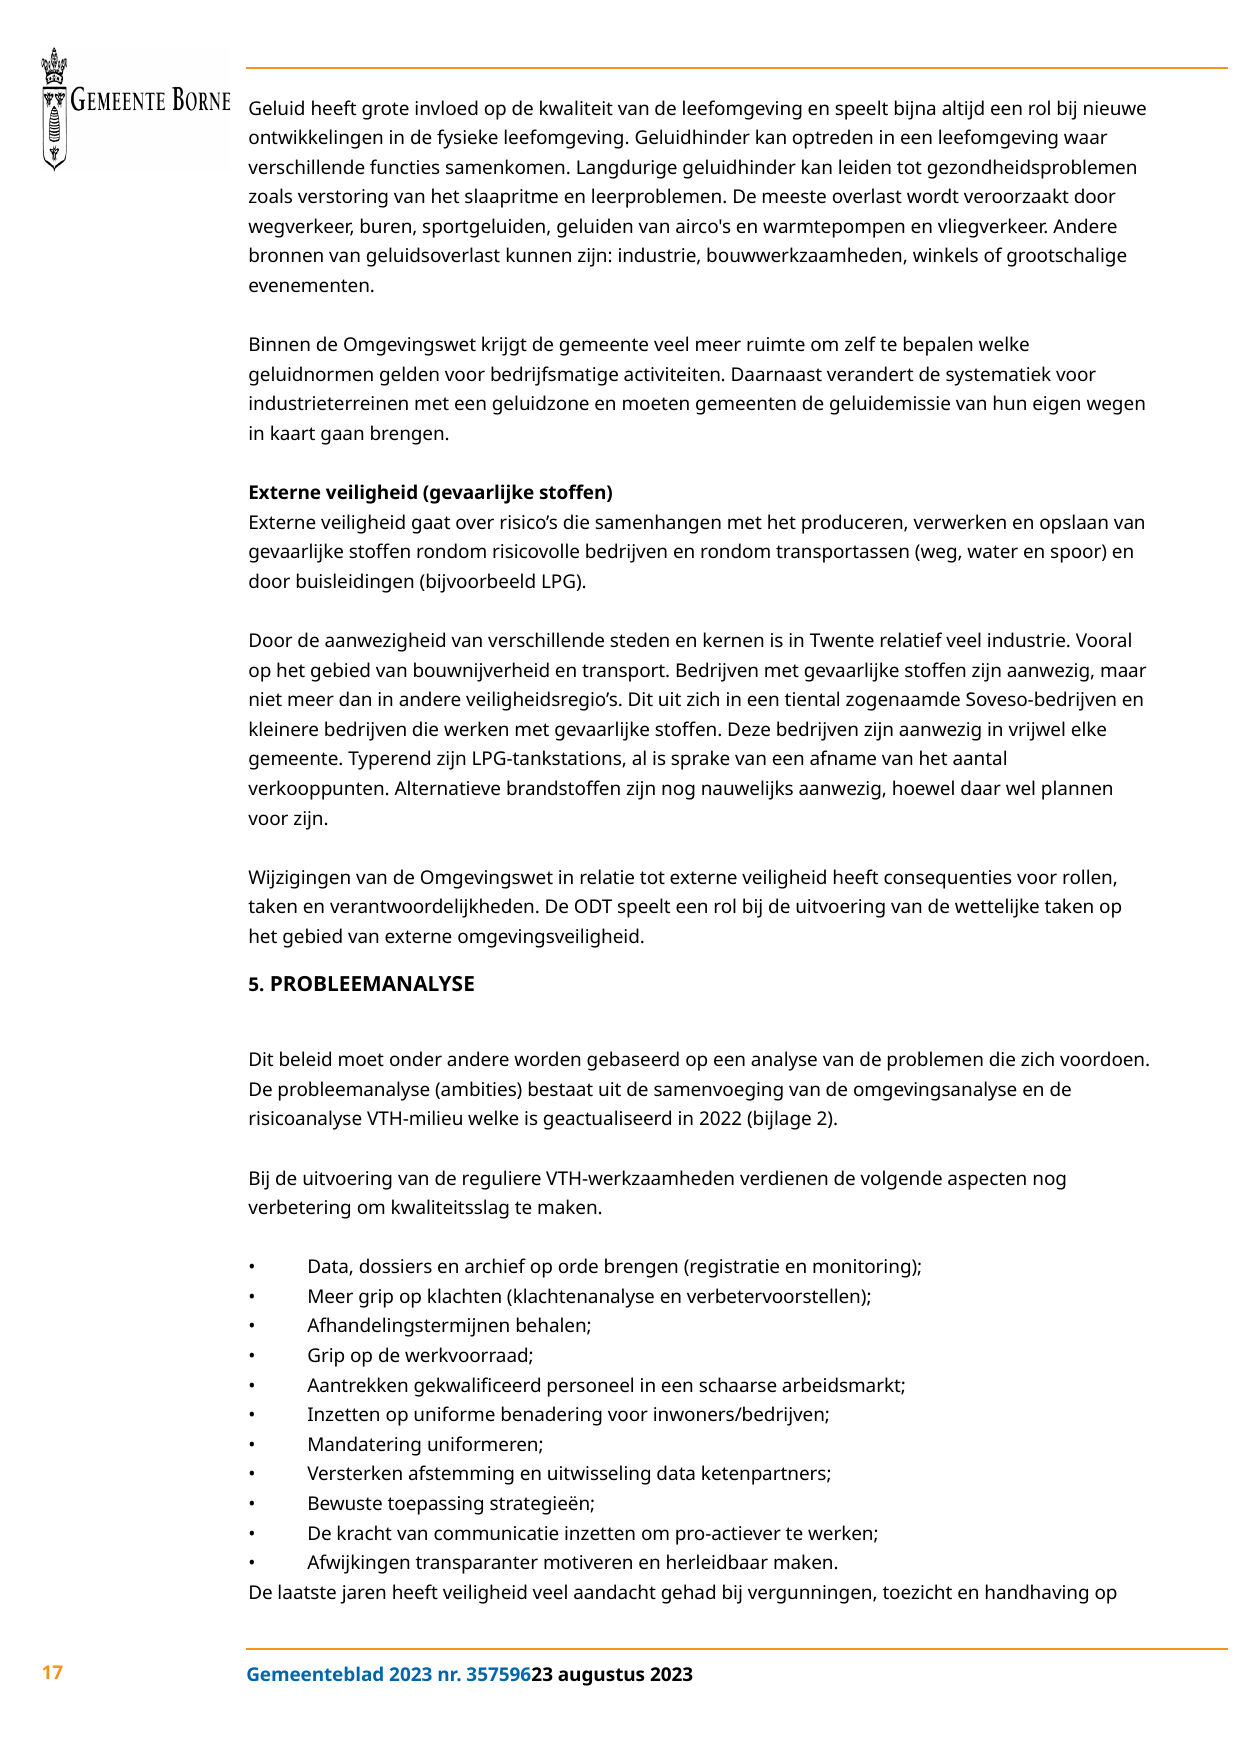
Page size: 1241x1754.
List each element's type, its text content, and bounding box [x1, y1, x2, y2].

text Externe veiligheid (gevaarlijke stoffen) [248, 479, 1152, 505]
text De laatste jaren heeft veiligheid veel aandacht gehad bij vergunningen, toezicht en handhaving op [248, 1579, 1152, 1605]
list Inzetten op uniforme benadering voor inwoners/bedrijven; [248, 1401, 1152, 1427]
list Grip op de werkvoorraad; [248, 1342, 1152, 1368]
text 5. PROBLEEMANALYSE [248, 969, 1152, 997]
list Mandatering uniformeren; [248, 1431, 1152, 1457]
text Door de aanwezigheid van verschillende steden en kernen is in Twente relatief veel industrie. Vooral op het gebied van bouwnijverheid en transport. Bedrijven met gevaarlijke stoffen zijn aanwezig, maar niet meer dan in andere veiligheidsregio’s. Dit uit zich in een tiental zogenaamde Soveso-bedrijven en kleinere bedrijven die werken met gevaarlijke stoffen. Deze bedrijven zijn aanwezig in vrijwel elke gemeente. Typerend zijn LPG-tankstations, al is sprake van een afname van het aantal verkooppunten. Alternatieve brandstoffen zijn nog nauwelijks aanwezig, hoewel daar wel plannen voor zijn. [248, 627, 1152, 831]
text Wijzigingen van de Omgevingswet in relatie tot externe veiligheid heeft consequenties voor rollen, taken en verantwoordelijkheden. De ODT speelt een rol bij de uitvoering van de wettelijke taken op het gebied van externe omgevingsveiligheid. [248, 864, 1152, 949]
picture [41, 47, 231, 172]
list Versterken afstemming en uitwisseling data ketenpartners; [248, 1461, 1152, 1486]
list Data, dossiers en archief op orde brengen (registratie en monitoring); [248, 1253, 1152, 1279]
text Externe veiligheid gaat over risico’s die samenhangen met het produceren, verwerken en opslaan van gevaarlijke stoffen rondom risicovolle bedrijven en rondom transportassen (weg, water en spoor) en door buisleidingen (bijvoorbeeld LPG). [248, 509, 1152, 594]
list Afhandelingstermijnen behalen; [248, 1313, 1152, 1338]
list Afwijkingen transparanter motiveren en herleidbaar maken. [248, 1549, 1152, 1575]
text Dit beleid moet onder andere worden gebaseerd op een analyse van de problemen die zich voordoen. De probleemanalyse (ambities) bestaat uit de samenvoeging van de omgevingsanalyse en de risicoanalyse VTH-milieu welke is geactualiseerd in 2022 (bijlage 2). [248, 1046, 1152, 1131]
text Bij de uitvoering van de reguliere VTH-werkzaamheden verdienen de volgende aspecten nog verbetering om kwaliteitsslag te maken. [248, 1165, 1152, 1220]
text Binnen de Omgevingswet krijgt de gemeente veel meer ruimte om zelf te bepalen welke geluidnormen gelden voor bedrijfsmatige activiteiten. Daarnaast verandert de systematiek voor industrieterreinen met een geluidzone en moeten gemeenten de geluidemissie van hun eigen wegen in kaart gaan brengen. [248, 331, 1152, 446]
list Aantrekken gekwalificeerd personeel in een schaarse arbeidsmarkt; [248, 1372, 1152, 1398]
text Geluid heeft grote invloed op de kwaliteit van de leefomgeving en speelt bijna altijd een rol bij nieuwe ontwikkelingen in de fysieke leefomgeving. Geluidhinder kan optreden in een leefomgeving waar verschillende functies samenkomen. Langdurige geluidhinder kan leiden tot gezondheidsproblemen zoals verstoring van het slaapritme en leerproblemen. De meeste overlast wordt veroorzaakt door wegverkeer, buren, sportgeluiden, geluiden van airco's en warmtepompen en vliegverkeer. Andere bronnen van geluidsoverlast kunnen zijn: industrie, bouwwerkzaamheden, winkels of grootschalige evenementen. [248, 95, 1152, 298]
list De kracht van communicatie inzetten om pro-actiever te werken; [248, 1520, 1152, 1546]
list Meer grip op klachten (klachtenanalyse en verbetervoorstellen); [248, 1283, 1152, 1309]
list Bewuste toepassing strategieën; [248, 1490, 1152, 1516]
